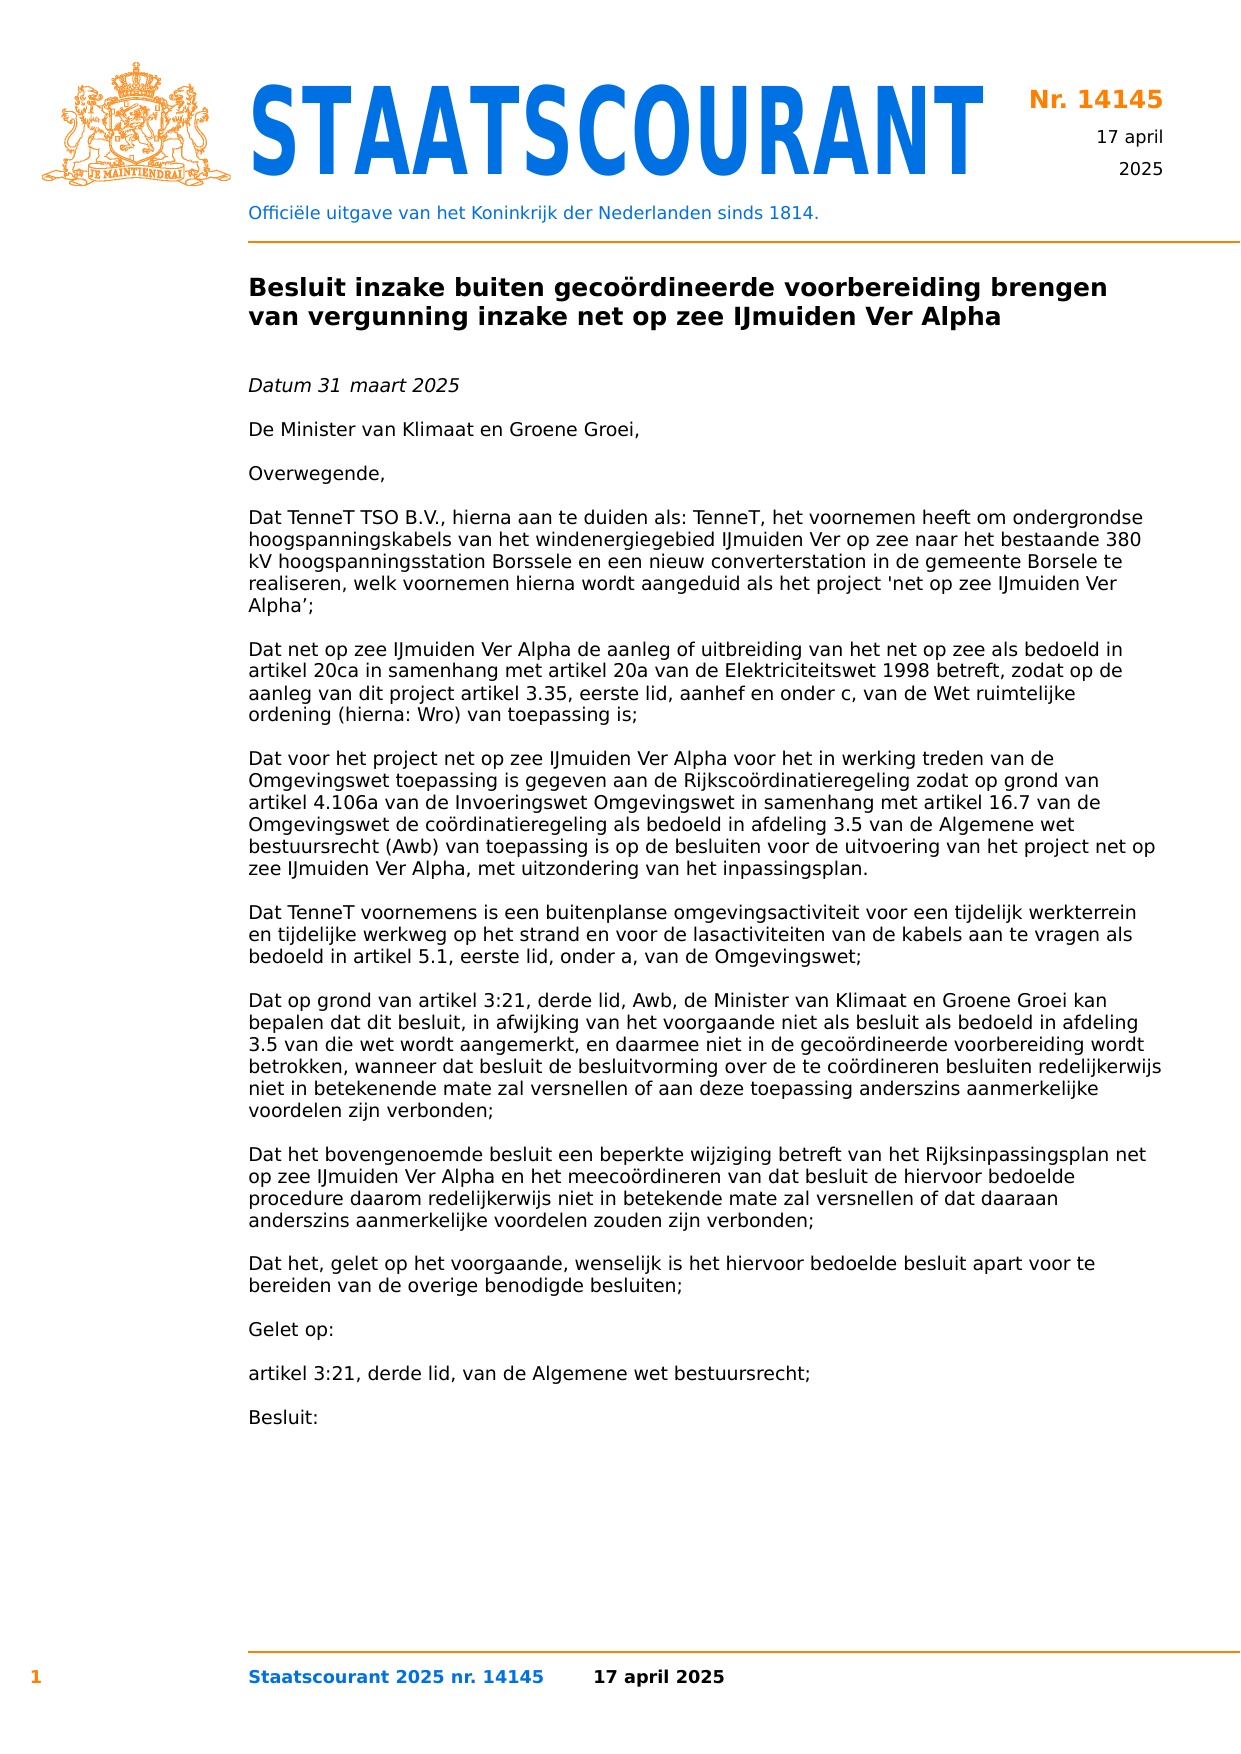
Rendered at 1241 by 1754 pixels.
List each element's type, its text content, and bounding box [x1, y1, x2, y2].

text Besluit: [248, 1407, 1163, 1429]
table_cell 17 april [998, 121, 1240, 153]
table_header STAATSCOURANT [248, 62, 998, 203]
text Overwegende, [248, 463, 1163, 485]
subtitle Besluit inzake buiten gecoördineerde voorbereiding brengen van vergunning inzake net op zee IJmuiden Ver Alpha [248, 273, 1163, 331]
text Dat TenneT TSO B.V., hierna aan te duiden als: TenneT, het voornemen heeft om ondergrondse hoogspanningskabels van het windenergiegebied IJmuiden Ver op zee naar het bestaande 380 kV hoogspanningsstation Borssele en een nieuw converterstation in de gemeente Borsele te realiseren, welk voornemen hierna wordt aangeduid als het project 'net op zee IJmuiden Ver Alpha’; [248, 507, 1163, 617]
text artikel 3:21, derde lid, van de Algemene wet bestuursrecht; [248, 1363, 1163, 1385]
picture [41, 62, 231, 186]
text Dat het bovengenoemde besluit een beperkte wijziging betreft van het Rijksinpassingsplan net op zee IJmuiden Ver Alpha en het meecoördineren van dat besluit de hiervoor bedoelde procedure daarom redelijkerwijs niet in betekende mate zal versnellen of dat daaraan anderszins aanmerkelijke voordelen zouden zijn verbonden; [248, 1143, 1163, 1231]
text Dat voor het project net op zee IJmuiden Ver Alpha voor het in werking treden van de Omgevingswet toepassing is gegeven aan de Rijkscoördinatieregeling zodat op grond van artikel 4.106a van de Invoeringswet Omgevingswet in samenhang met artikel 16.7 van de Omgevingswet de coördinatieregeling als bedoeld in afdeling 3.5 van de Algemene wet bestuursrecht (Awb) van toepassing is op de besluiten voor de uitvoering van het project net op zee IJmuiden Ver Alpha, met uitzondering van het inpassingsplan. [248, 748, 1163, 880]
text Gelet op: [248, 1319, 1163, 1341]
table_cell 2025 [998, 153, 1240, 203]
text Dat op grond van artikel 3:21, derde lid, Awb, de Minister van Klimaat en Groene Groei kan bepalen dat dit besluit, in afwijking van het voorgaande niet als besluit als bedoeld in afdeling 3.5 van die wet wordt aangemerkt, en daarmee niet in de gecoördineerde voorbereiding wordt betrokken, wanneer dat besluit de besluitvorming over de te coördineren besluiten redelijkerwijs niet in betekenende mate zal versnellen of aan deze toepassing anderszins aanmerkelijke voordelen zijn verbonden; [248, 990, 1163, 1122]
text Dat net op zee IJmuiden Ver Alpha de aanleg of uitbreiding van het net op zee als bedoeld in artikel 20ca in samenhang met artikel 20a van de Elektriciteitswet 1998 betreft, zodat op de aanleg van dit project artikel 3.35, eerste lid, aanhef en onder c, van de Wet ruimtelijke ordening (hierna: Wro) van toepassing is; [248, 638, 1163, 726]
table_cell Officiële uitgave van het Koninkrijk der Nederlanden sinds 1814. [248, 203, 1240, 241]
text De Minister van Klimaat en Groene Groei, [248, 419, 1163, 441]
text Dat TenneT voornemens is een buitenplanse omgevingsactiviteit voor een tijdelijk werkterrein en tijdelijke werkweg op het strand en voor de lasactiviteiten van de kabels aan te vragen als bedoeld in artikel 5.1, eerste lid, onder a, van de Omgevingswet; [248, 902, 1163, 968]
table_header [25, 62, 248, 241]
text Dat het, gelet op het voorgaande, wenselijk is het hiervoor bedoelde besluit apart voor te bereiden van de overige benodigde besluiten; [248, 1253, 1163, 1297]
text Datum 31 maart 2025 [248, 375, 1163, 397]
table_header Nr. 14145 [998, 62, 1240, 121]
